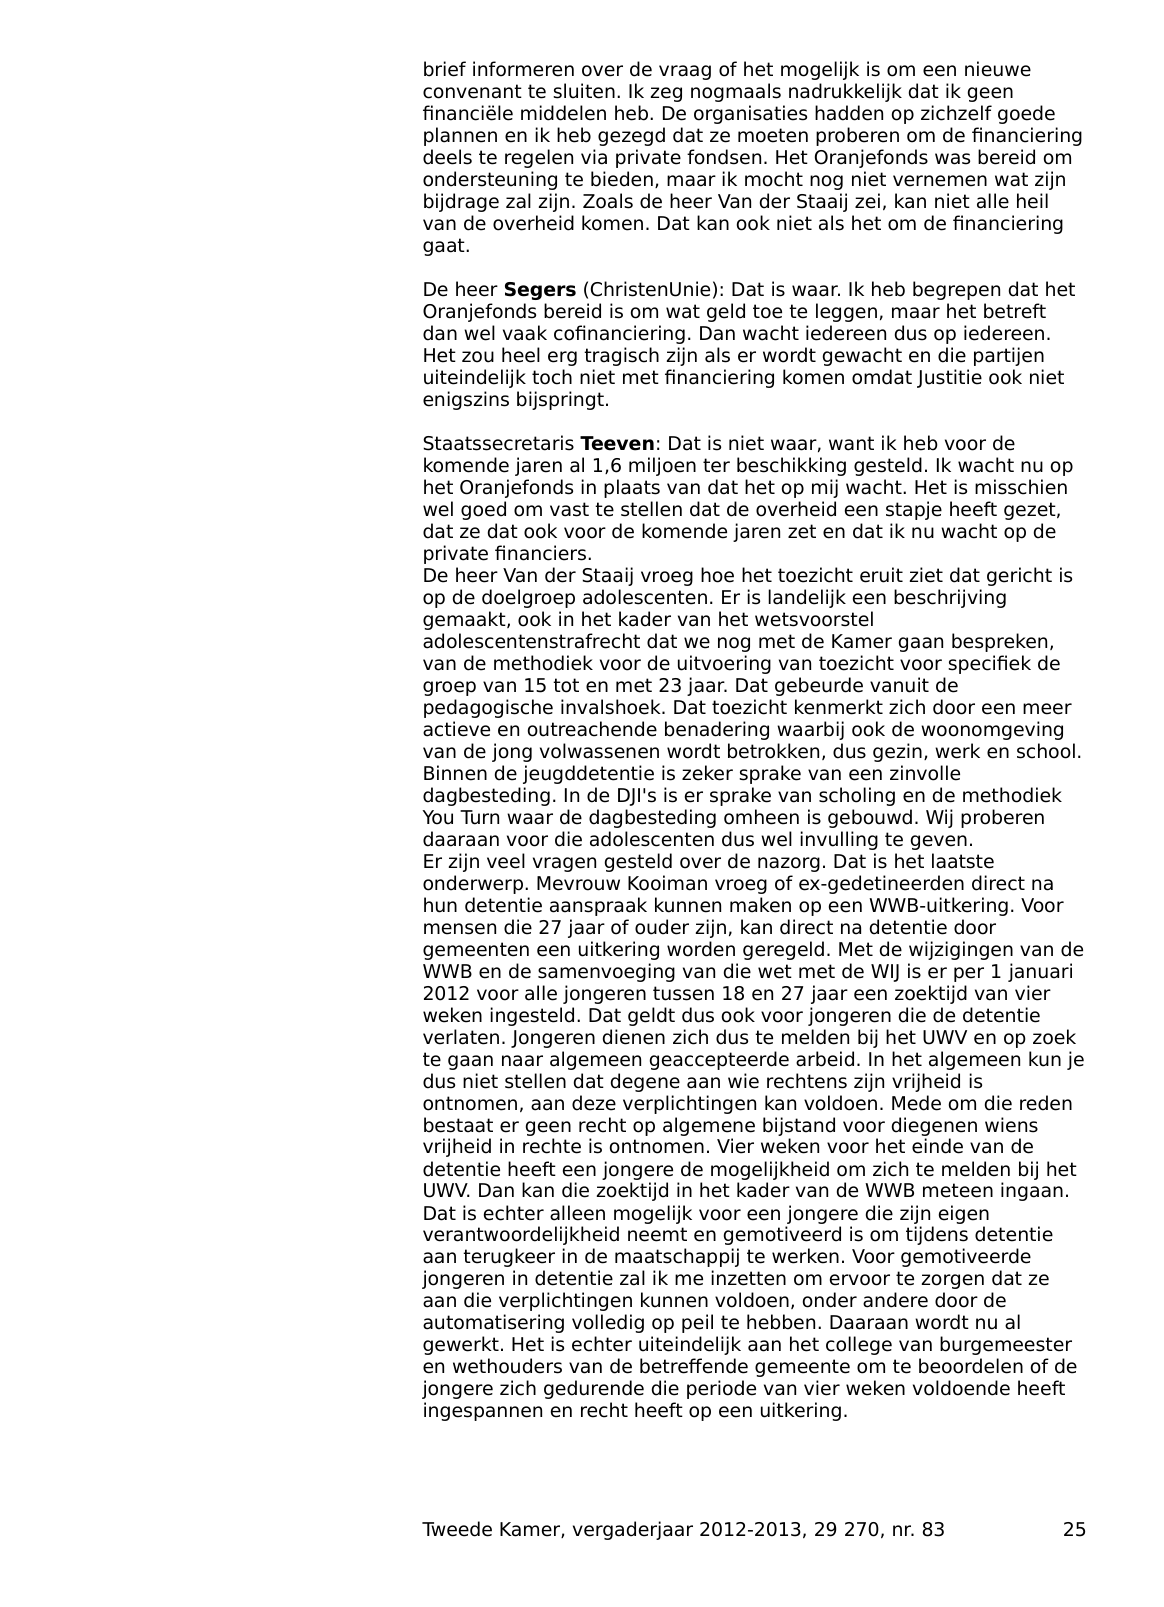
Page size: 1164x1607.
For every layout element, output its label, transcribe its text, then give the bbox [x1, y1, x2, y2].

text De heer Segers (ChristenUnie): Dat is waar. Ik heb begrepen dat het Oranjefonds bereid is om wat geld toe te leggen, maar het betreft dan wel vaak cofinanciering. Dan wacht iedereen dus op iedereen. Het zou heel erg tragisch zijn als er wordt gewacht en die partijen uiteindelijk toch niet met financiering komen omdat Justitie ook niet enigszins bijspringt. [422, 279, 1087, 411]
text De heer Van der Staaij vroeg hoe het toezicht eruit ziet dat gericht is op de doelgroep adolescenten. Er is landelijk een beschrijving gemaakt, ook in het kader van het wetsvoorstel adolescentenstrafrecht dat we nog met de Kamer gaan bespreken, van de methodiek voor de uitvoering van toezicht voor specifiek de groep van 15 tot en met 23 jaar. Dat gebeurde vanuit de pedagogische invalshoek. Dat toezicht kenmerkt zich door een meer actieve en outreachende benadering waarbij ook de woonomgeving van de jong volwassenen wordt betrokken, dus gezin, werk en school. Binnen de jeugddetentie is zeker sprake van een zinvolle dagbesteding. In de DJI's is er sprake van scholing en de methodiek You Turn waar de dagbesteding omheen is gebouwd. Wij proberen daaraan voor die adolescenten dus wel invulling te geven. [422, 565, 1087, 851]
text Er zijn veel vragen gesteld over de nazorg. Dat is het laatste onderwerp. Mevrouw Kooiman vroeg of ex-gedetineerden direct na hun detentie aanspraak kunnen maken op een WWB-uitkering. Voor mensen die 27 jaar of ouder zijn, kan direct na detentie door gemeenten een uitkering worden geregeld. Met de wijzigingen van de WWB en de samenvoeging van die wet met de WIJ is er per 1 januari 2012 voor alle jongeren tussen 18 en 27 jaar een zoektijd van vier weken ingesteld. Dat geldt dus ook voor jongeren die de detentie verlaten. Jongeren dienen zich dus te melden bij het UWV en op zoek te gaan naar algemeen geaccepteerde arbeid. In het algemeen kun je dus niet stellen dat degene aan wie rechtens zijn vrijheid is ontnomen, aan deze verplichtingen kan voldoen. Mede om die reden bestaat er geen recht op algemene bijstand voor diegenen wiens vrijheid in rechte is ontnomen. Vier weken voor het einde van de detentie heeft een jongere de mogelijkheid om zich te melden bij het UWV. Dan kan die zoektijd in het kader van de WWB meteen ingaan. Dat is echter alleen mogelijk voor een jongere die zijn eigen verantwoordelijkheid neemt en gemotiveerd is om tijdens detentie aan terugkeer in de maatschappij te werken. Voor gemotiveerde jongeren in detentie zal ik me inzetten om ervoor te zorgen dat ze aan die verplichtingen kunnen voldoen, onder andere door de automatisering volledig op peil te hebben. Daaraan wordt nu al gewerkt. Het is echter uiteindelijk aan het college van burgemeester en wethouders van de betreffende gemeente om te beoordelen of de jongere zich gedurende die periode van vier weken voldoende heeft ingespannen en recht heeft op een uitkering. [422, 851, 1087, 1422]
text Staatssecretaris Teeven: Dat is niet waar, want ik heb voor de komende jaren al 1,6 miljoen ter beschikking gesteld. Ik wacht nu op het Oranjefonds in plaats van dat het op mij wacht. Het is misschien wel goed om vast te stellen dat de overheid een stapje heeft gezet, dat ze dat ook voor de komende jaren zet en dat ik nu wacht op de private financiers. [422, 433, 1087, 565]
text brief informeren over de vraag of het mogelijk is om een nieuwe convenant te sluiten. Ik zeg nogmaals nadrukkelijk dat ik geen financiële middelen heb. De organisaties hadden op zichzelf goede plannen en ik heb gezegd dat ze moeten proberen om de financiering deels te regelen via private fondsen. Het Oranjefonds was bereid om ondersteuning te bieden, maar ik mocht nog niet vernemen wat zijn bijdrage zal zijn. Zoals de heer Van der Staaij zei, kan niet alle heil van de overheid komen. Dat kan ook niet als het om de financiering gaat. [422, 59, 1087, 257]
